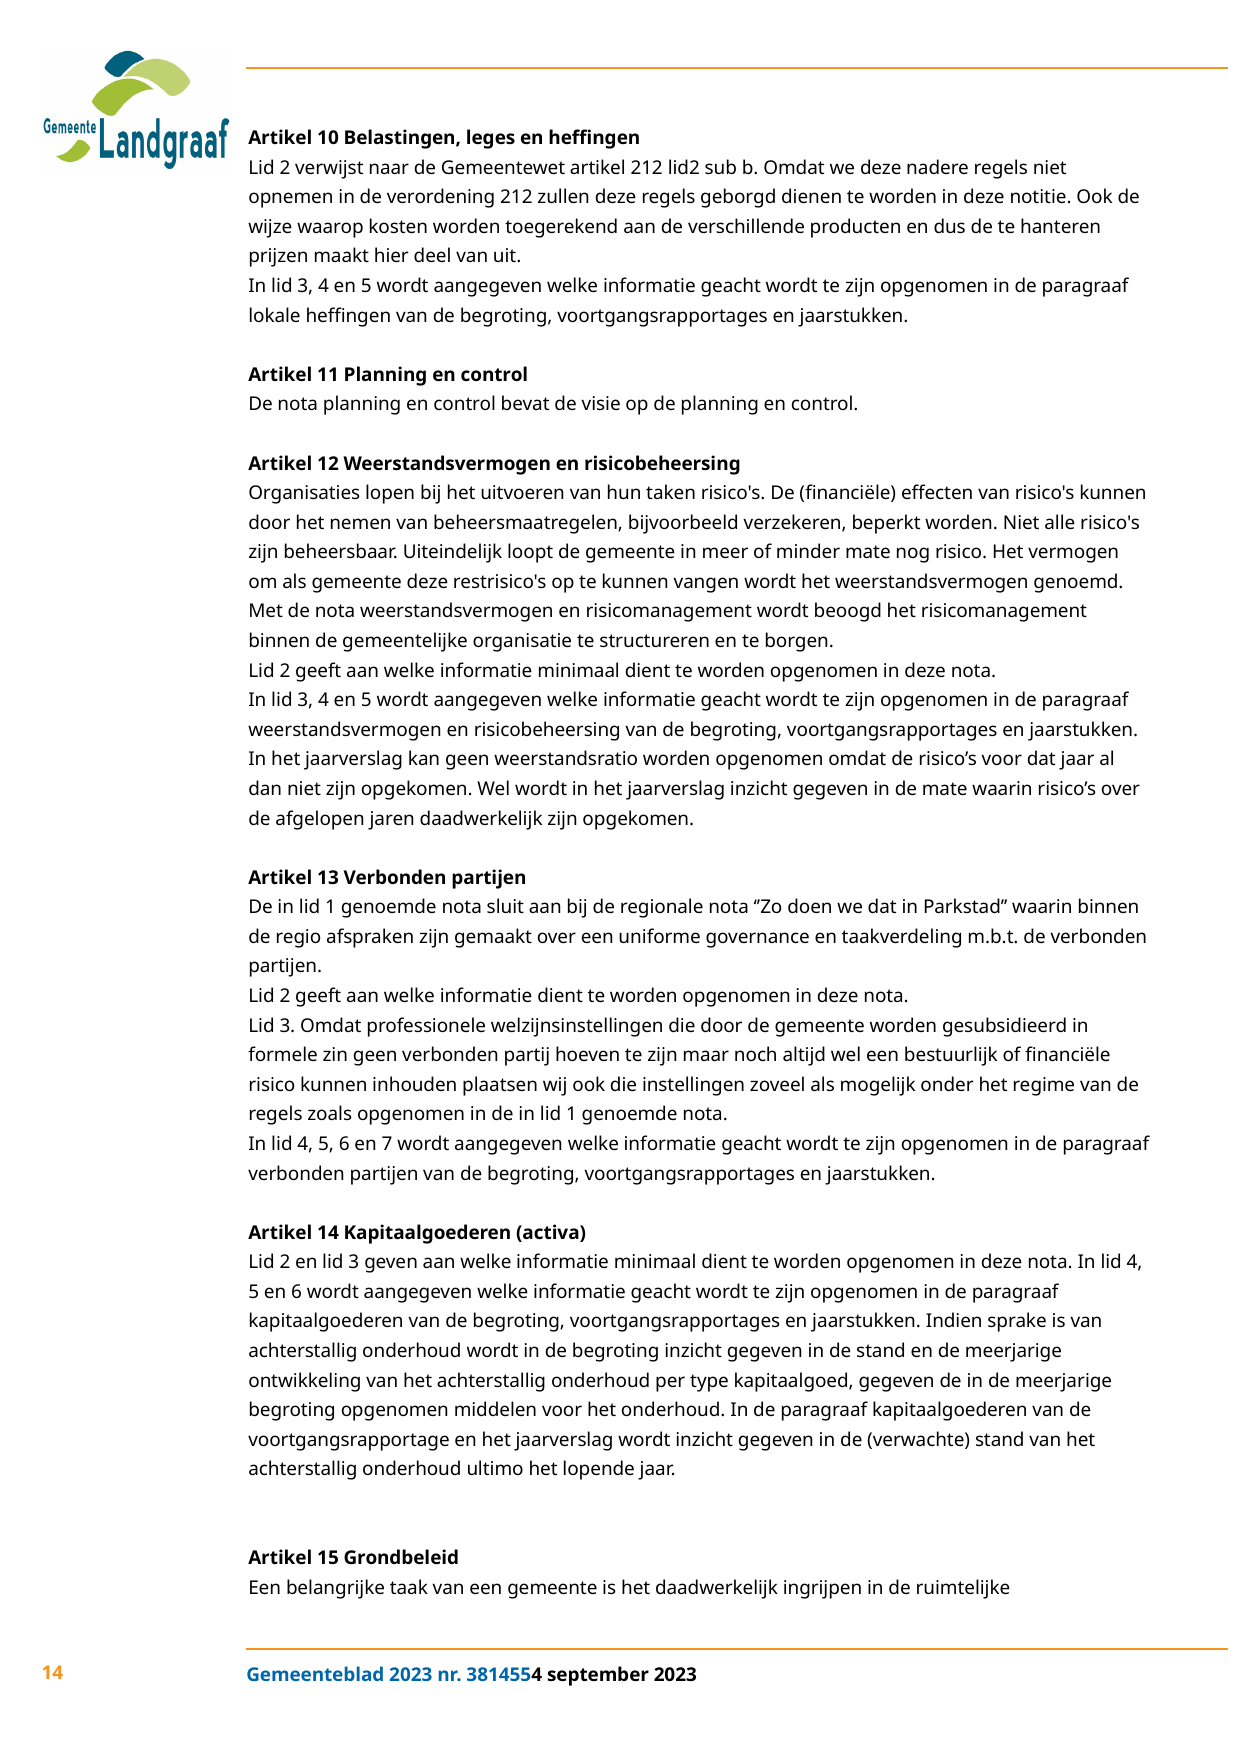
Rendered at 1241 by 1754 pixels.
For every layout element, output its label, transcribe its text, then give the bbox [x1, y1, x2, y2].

text In lid 4, 5, 6 en 7 wordt aangegeven welke informatie geacht wordt te zijn opgenomen in de paragraaf verbonden partijen van de begroting, voortgangsrapportages en jaarstukken. [248, 1130, 1152, 1186]
text Organisaties lopen bij het uitvoeren van hun taken risico's. De (financiële) effecten van risico's kunnen door het nemen van beheersmaatregelen, bijvoorbeeld verzekeren, beperkt worden. Niet alle risico's zijn beheersbaar. Uiteindelijk loopt de gemeente in meer of minder mate nog risico. Het vermogen om als gemeente deze restrisico's op te kunnen vangen wordt het weerstandsvermogen genoemd. Met de nota weerstandsvermogen en risicomanagement wordt beoogd het risicomanagement binnen de gemeentelijke organisatie te structureren en te borgen. [248, 479, 1152, 653]
text Een belangrijke taak van een gemeente is het daadwerkelijk ingrijpen in de ruimtelijke [248, 1574, 1152, 1600]
text De nota planning en control bevat de visie op de planning en control. [248, 391, 1152, 416]
text Artikel 12 Weerstandsvermogen en risicobeheersing [248, 450, 1152, 476]
text Artikel 15 Grondbeleid [248, 1544, 1152, 1570]
text In lid 3, 4 en 5 wordt aangegeven welke informatie geacht wordt te zijn opgenomen in de paragraaf weerstandsvermogen en risicobeheersing van de begroting, voortgangsrapportages en jaarstukken. In het jaarverslag kan geen weerstandsratio worden opgenomen omdat de risico’s voor dat jaar al dan niet zijn opgekomen. Wel wordt in het jaarverslag inzicht gegeven in de mate waarin risico’s over de afgelopen jaren daadwerkelijk zijn opgekomen. [248, 686, 1152, 831]
text In lid 3, 4 en 5 wordt aangegeven welke informatie geacht wordt te zijn opgenomen in de paragraaf lokale heffingen van de begroting, voortgangsrapportages en jaarstukken. [248, 272, 1152, 328]
text Artikel 13 Verbonden partijen [248, 864, 1152, 890]
text Lid 2 geeft aan welke informatie minimaal dient te worden opgenomen in deze nota. [248, 657, 1152, 683]
text Lid 2 en lid 3 geven aan welke informatie minimaal dient te worden opgenomen in deze nota. In lid 4, 5 en 6 wordt aangegeven welke informatie geacht wordt te zijn opgenomen in de paragraaf kapitaalgoederen van de begroting, voortgangsrapportages en jaarstukken. Indien sprake is van achterstallig onderhoud wordt in de begroting inzicht gegeven in de stand en de meerjarige ontwikkeling van het achterstallig onderhoud per type kapitaalgoed, gegeven de in de meerjarige begroting opgenomen middelen voor het onderhoud. In de paragraaf kapitaalgoederen van de voortgangsrapportage en het jaarverslag wordt inzicht gegeven in de (verwachte) stand van het achterstallig onderhoud ultimo het lopende jaar. [248, 1248, 1152, 1481]
text Artikel 14 Kapitaalgoederen (activa) [248, 1219, 1152, 1245]
text Lid 2 verwijst naar de Gemeentewet artikel 212 lid2 sub b. Omdat we deze nadere regels niet opnemen in de verordening 212 zullen deze regels geborgd dienen te worden in deze notitie. Ook de wijze waarop kosten worden toegerekend aan de verschillende producten en dus de te hanteren prijzen maakt hier deel van uit. [248, 154, 1152, 268]
text Lid 2 geeft aan welke informatie dient te worden opgenomen in deze nota. [248, 982, 1152, 1008]
text Lid 3. Omdat professionele welzijnsinstellingen die door de gemeente worden gesubsidieerd in formele zin geen verbonden partij hoeven te zijn maar noch altijd wel een bestuurlijk of financiële risico kunnen inhouden plaatsen wij ook die instellingen zoveel als mogelijk onder het regime van de regels zoals opgenomen in de in lid 1 genoemde nota. [248, 1012, 1152, 1126]
text Artikel 11 Planning en control [248, 361, 1152, 387]
picture [41, 47, 231, 172]
text De in lid 1 genoemde nota sluit aan bij de regionale nota ‘’Zo doen we dat in Parkstad’’ waarin binnen de regio afspraken zijn gemaakt over een uniforme governance en taakverdeling m.b.t. de verbonden partijen. [248, 893, 1152, 978]
text Artikel 10 Belastingen, leges en heffingen [248, 124, 1152, 150]
